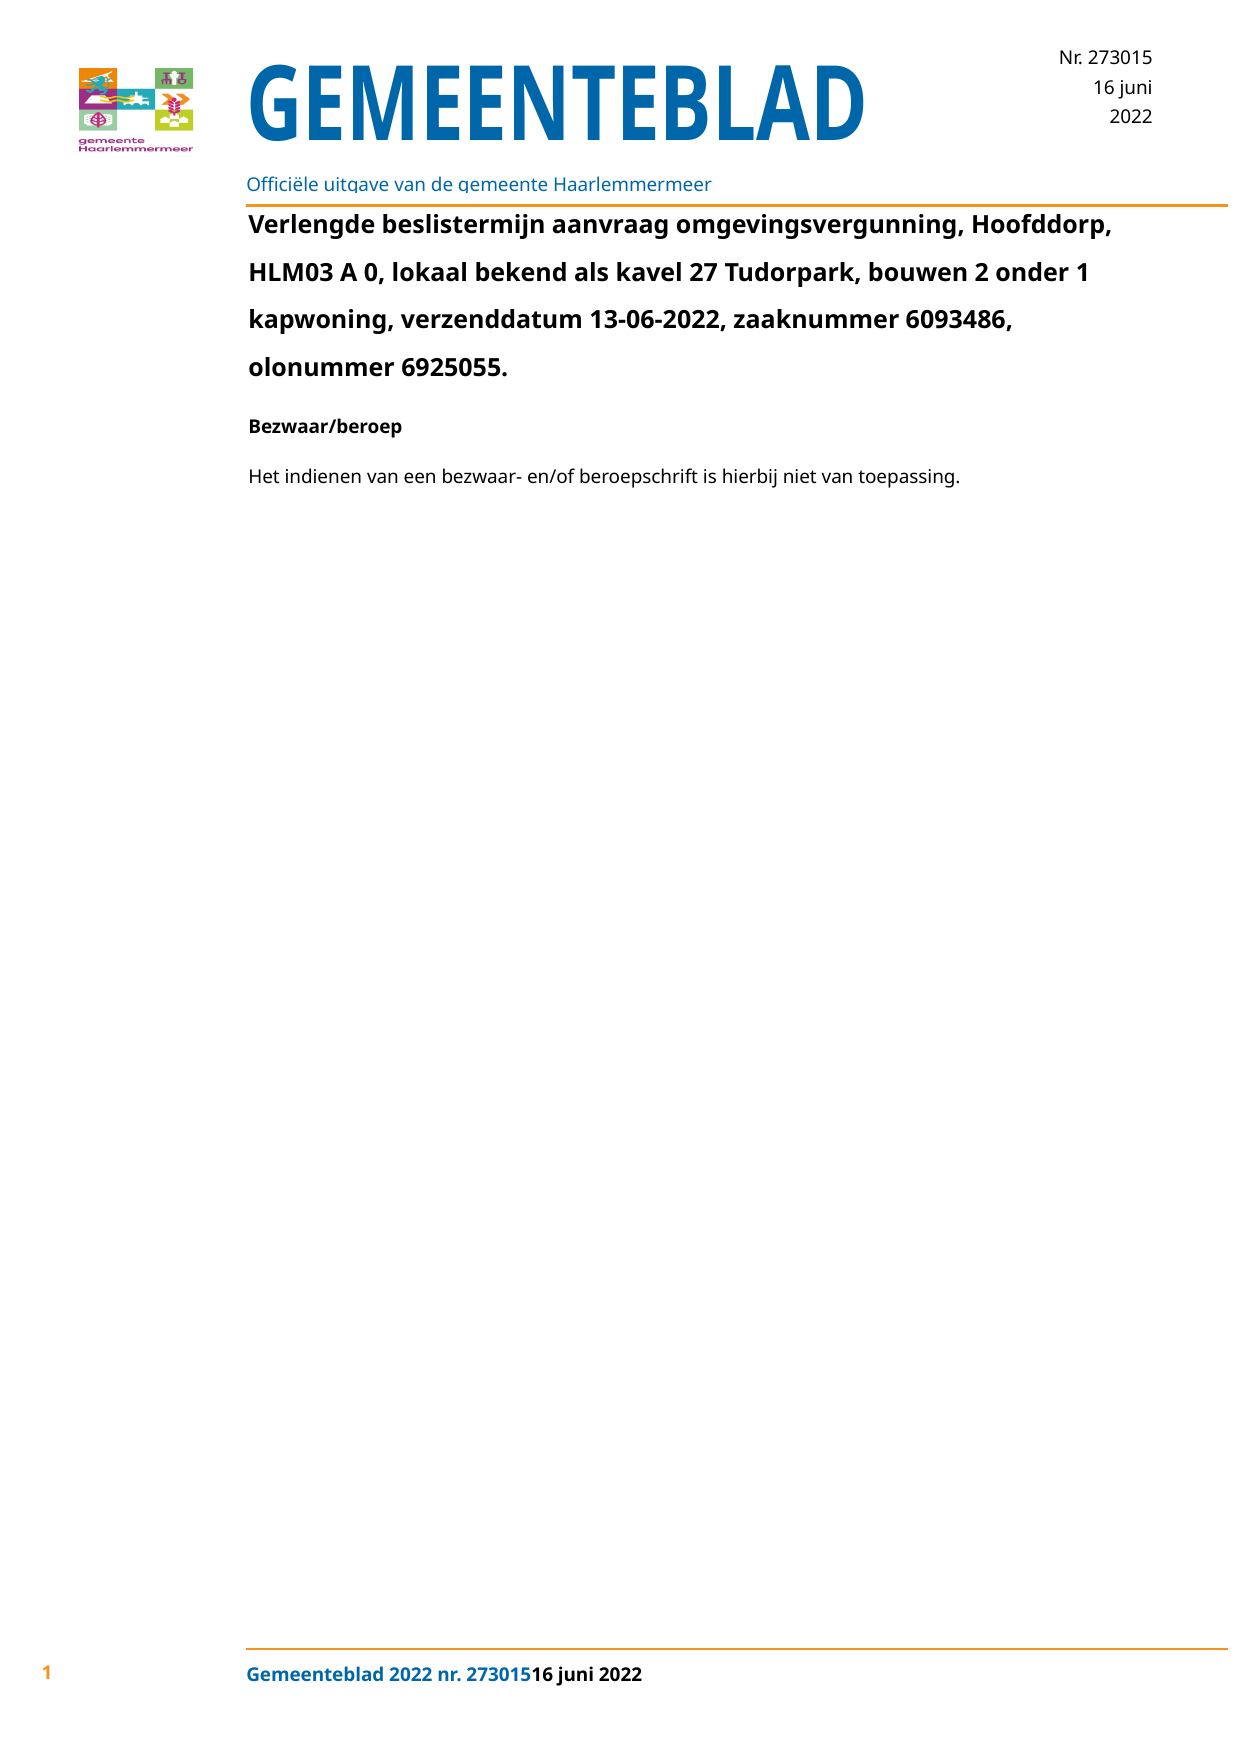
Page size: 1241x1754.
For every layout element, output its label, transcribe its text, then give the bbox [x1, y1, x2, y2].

text Het indienen van een bezwaar- en/of beroepschrift is hierbij niet van toepassing. [248, 463, 1152, 489]
picture [41, 47, 231, 172]
text Bezwaar/beroep [248, 413, 1152, 439]
text Verlengde beslistermijn aanvraag omgevingsvergunning, Hoofddorp, HLM03 A 0, lokaal bekend als kavel 27 Tudorpark, bouwen 2 onder 1 kapwoning, verzenddatum 13-06-2022, zaaknummer 6093486, olonummer 6925055. [248, 207, 1152, 384]
